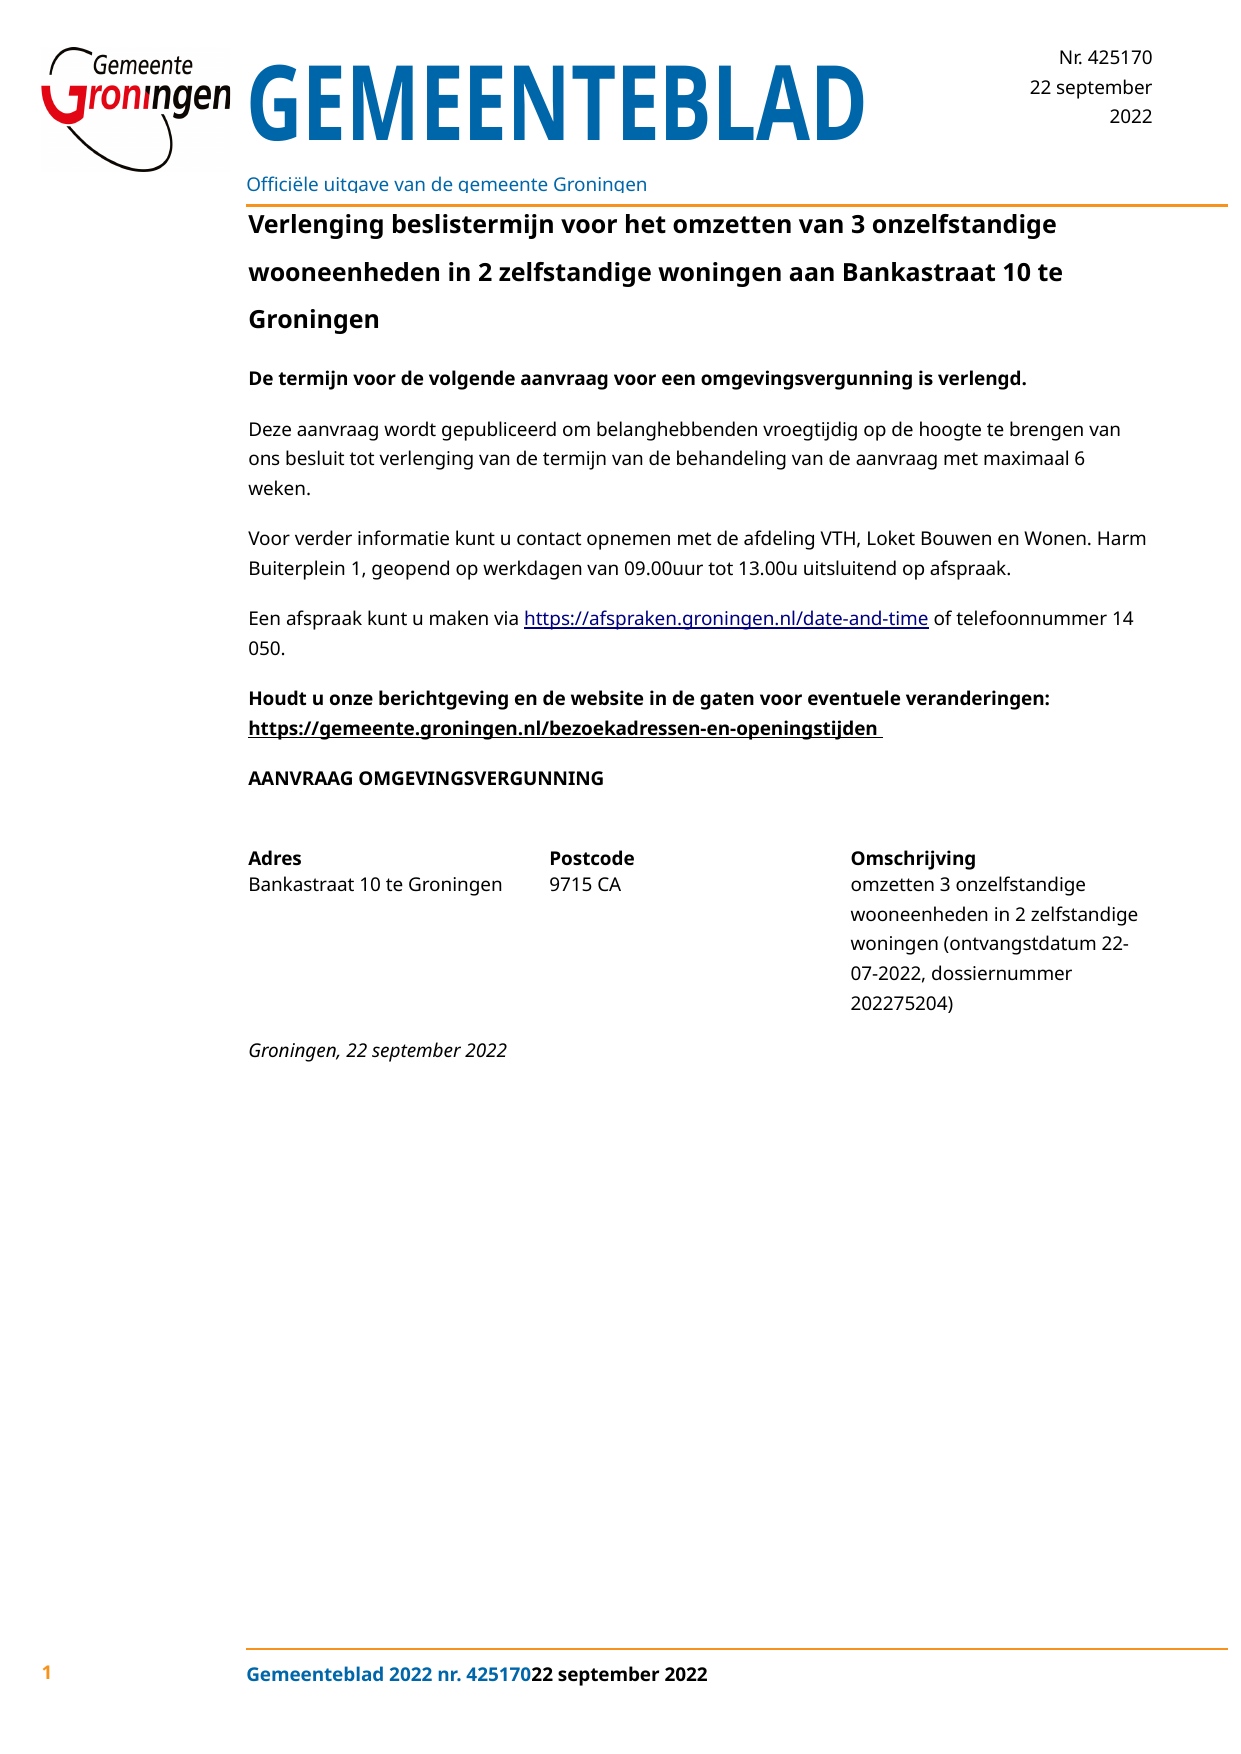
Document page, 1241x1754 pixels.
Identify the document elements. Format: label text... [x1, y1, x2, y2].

table_cell omzetten 3 onzelfstandige wooneenheden in 2 zelfstandige woningen (ontvangstdatum 22-07-2022, dossiernummer 202275204) [850, 871, 1152, 1015]
text Houdt u onze berichtgeving en de website in de gaten voor eventuele veranderingen: https://gemeente.groningen.nl/bezoekadressen-en-openingstijden [248, 686, 1152, 741]
table_header Omschrijving [850, 846, 1152, 871]
table_header Adres [248, 846, 549, 871]
table_header Postcode [549, 846, 850, 871]
text Een afspraak kunt u maken via https://afspraken.groningen.nl/date-and-time of telefoonnummer 14 050. [248, 606, 1152, 661]
picture [41, 47, 231, 172]
text AANVRAAG OMGEVINGSVERGUNNING [248, 766, 1152, 791]
text Voor verder informatie kunt u contact opnemen met de afdeling VTH, Loket Bouwen en Wonen. Harm Buiterplein 1, geopend op werkdagen van 09.00uur tot 13.00u uitsluitend op afspraak. [248, 526, 1152, 581]
text Deze aanvraag wordt gepubliceerd om belanghebbenden vroegtijdig op de hoogte te brengen van ons besluit tot verlenging van de termijn van de behandeling van de aanvraag met maximaal 6 weken. [248, 416, 1152, 501]
text De termijn voor de volgende aanvraag voor een omgevingsvergunning is verlengd. [248, 366, 1152, 391]
table_cell 9715 CA [549, 871, 850, 1015]
text Groningen, 22 september 2022 [248, 1037, 1152, 1063]
text Verlenging beslistermijn voor het omzetten van 3 onzelfstandige wooneenheden in 2 zelfstandige woningen aan Bankastraat 10 te Groningen [248, 207, 1152, 336]
table_cell Bankastraat 10 te Groningen [248, 871, 549, 1015]
